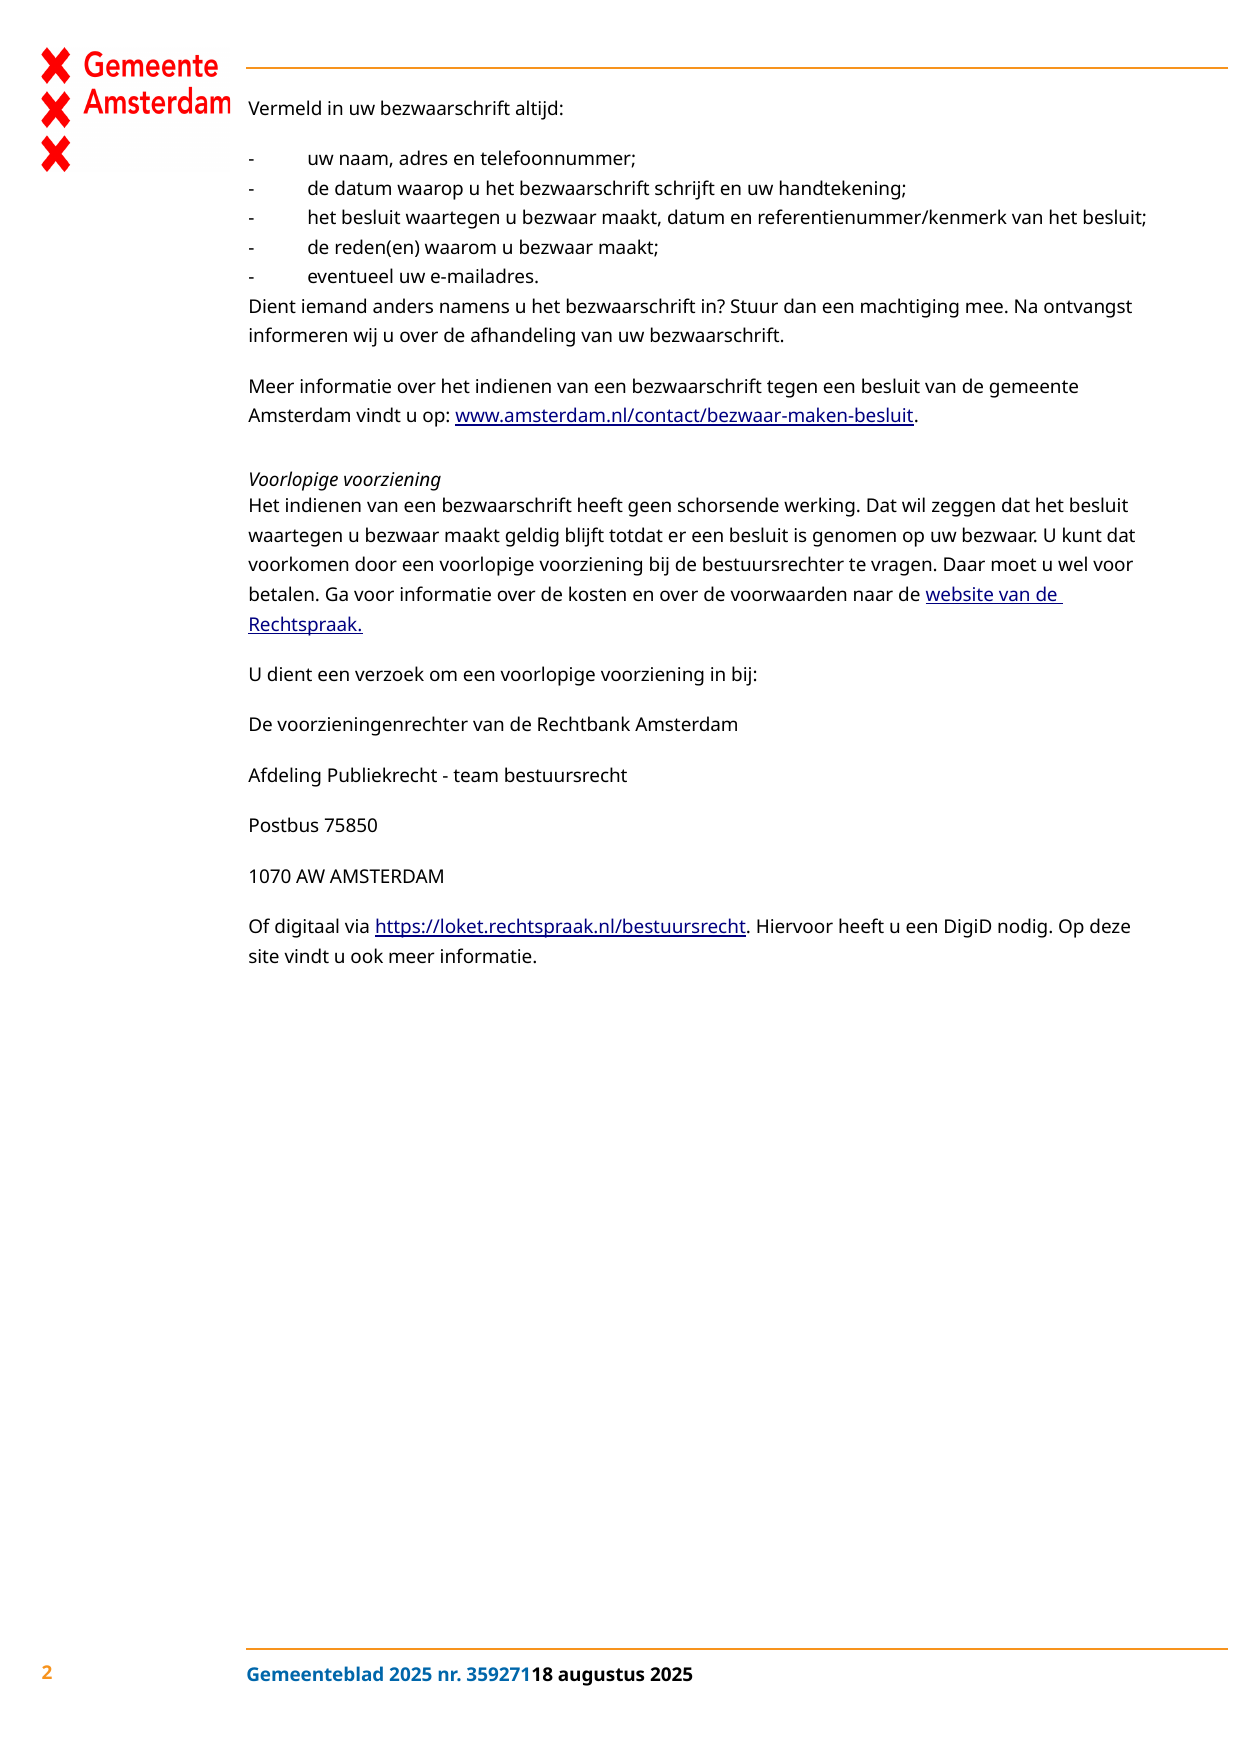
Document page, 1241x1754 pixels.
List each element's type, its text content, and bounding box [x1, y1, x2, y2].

text Vermeld in uw bezwaarschrift altijd: [248, 95, 1152, 121]
text 1070 AW AMSTERDAM [248, 863, 1152, 888]
text Of digitaal via https://loket.rechtspraak.nl/bestuursrecht. Hiervoor heeft u een DigiD nodig. Op deze site vindt u ook meer informatie. [248, 913, 1152, 968]
list het besluit waartegen u bezwaar maakt, datum en referentienummer/kenmerk van het besluit; [248, 204, 1152, 230]
list uw naam, adres en telefoonnummer; [248, 145, 1152, 171]
picture [41, 47, 231, 172]
list de reden(en) waarom u bezwaar maakt; [248, 234, 1152, 260]
list de datum waarop u het bezwaarschrift schrijft en uw handtekening; [248, 175, 1152, 201]
text U dient een verzoek om een voorlopige voorziening in bij: [248, 661, 1152, 687]
text Voorlopige voorziening [248, 467, 1152, 492]
list eventueel uw e-mailadres. [248, 263, 1152, 289]
text De voorzieningenrechter van de Rechtbank Amsterdam [248, 712, 1152, 737]
text Dient iemand anders namens u het bezwaarschrift in? Stuur dan een machtiging mee. Na ontvangst informeren wij u over de afhandeling van uw bezwaarschrift. [248, 293, 1152, 348]
text Meer informatie over het indienen van een bezwaarschrift tegen een besluit van de gemeente Amsterdam vindt u op: www.amsterdam.nl/contact/bezwaar-maken-besluit. [248, 373, 1152, 428]
text Afdeling Publiekrecht - team bestuursrecht [248, 762, 1152, 788]
text Het indienen van een bezwaarschrift heeft geen schorsende werking. Dat wil zeggen dat het besluit waartegen u bezwaar maakt geldig blijft totdat er een besluit is genomen op uw bezwaar. U kunt dat voorkomen door een voorlopige voorziening bij de bestuursrechter te vragen. Daar moet u wel voor betalen. Ga voor informatie over de kosten en over de voorwaarden naar de website van de Rechtspraak. [248, 492, 1152, 636]
text Postbus 75850 [248, 812, 1152, 838]
